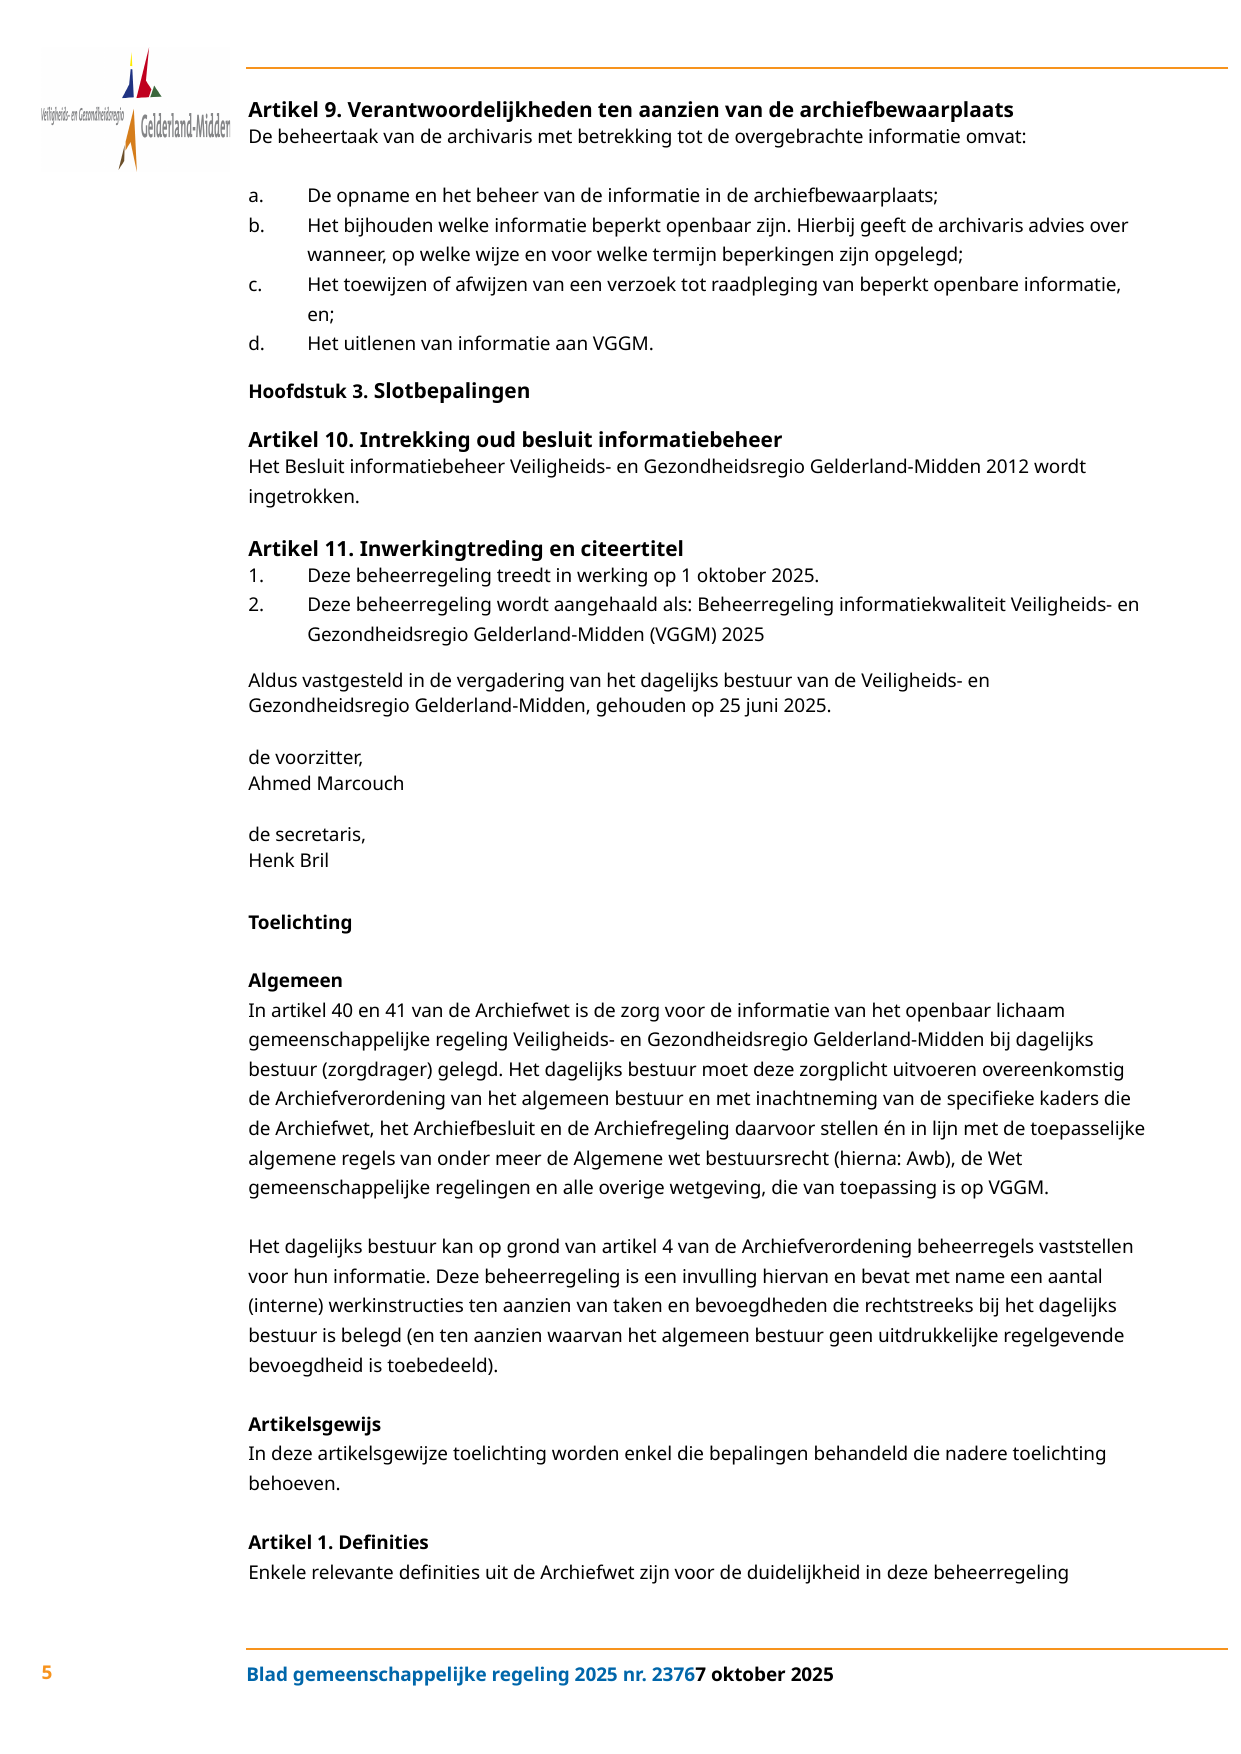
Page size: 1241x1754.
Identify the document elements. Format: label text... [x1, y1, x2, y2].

text Aldus vastgesteld in de vergadering van het dagelijks bestuur van de Veiligheids- en Gezondheidsregio Gelderland-Midden, gehouden op 25 juni 2025. [248, 667, 1152, 718]
text de secretaris, [248, 821, 1152, 847]
text Enkele relevante definities uit de Archiefwet zijn voor de duidelijkheid in deze beheerregeling [248, 1559, 1152, 1585]
list De opname en het beheer van de informatie in de archiefbewaarplaats; [248, 182, 1152, 208]
list Het uitlenen van informatie aan VGGM. [248, 330, 1152, 356]
text Algemeen [248, 967, 1152, 993]
text In deze artikelsgewijze toelichting worden enkel die bepalingen behandeld die nadere toelichting behoeven. [248, 1441, 1152, 1496]
text Toelichting [248, 898, 1152, 938]
text de voorzitter, [248, 744, 1152, 770]
text Artikel 1. Definities [248, 1529, 1152, 1555]
text Artikelsgewijs [248, 1411, 1152, 1437]
picture [41, 47, 231, 172]
text Het dagelijks bestuur kan op grond van artikel 4 van de Archiefverordening beheerregels vaststellen voor hun informatie. Deze beheerregeling is een invulling hiervan en bevat met name een aantal (interne) werkinstructies ten aanzien van taken en bevoegdheden die rechtstreeks bij het dagelijks bestuur is belegd (en ten aanzien waarvan het algemeen bestuur geen uitdrukkelijke regelgevende bevoegdheid is toebedeeld). [248, 1233, 1152, 1378]
list Het toewijzen of afwijzen van een verzoek tot raadpleging van beperkt openbare informatie, en; [248, 271, 1152, 326]
text Ahmed Marcouch [248, 770, 1152, 796]
list Deze beheerregeling treedt in werking op 1 oktober 2025. [248, 562, 1152, 588]
text Artikel 10. Intrekking oud besluit informatiebeheer [248, 425, 1152, 454]
text Het Besluit informatiebeheer Veiligheids- en Gezondheidsregio Gelderland-Midden 2012 wordt ingetrokken. [248, 454, 1152, 509]
list Deze beheerregeling wordt aangehaald als: Beheerregeling informatiekwaliteit Veiligheids- en Gezondheidsregio Gelderland-Midden (VGGM) 2025 [248, 592, 1152, 647]
text Artikel 11. Inwerkingtreding en citeertitel [248, 534, 1152, 562]
text Artikel 9. Verantwoordelijkheden ten aanzien van de archiefbewaarplaats [248, 95, 1152, 123]
text Henk Bril [248, 847, 1152, 873]
text Hoofdstuk 3. Slotbepalingen [248, 376, 1152, 404]
list Het bijhouden welke informatie beperkt openbaar zijn. Hierbij geeft de archivaris advies over wanneer, op welke wijze en voor welke termijn beperkingen zijn opgelegd; [248, 212, 1152, 267]
text De beheertaak van de archivaris met betrekking tot de overgebrachte informatie omvat: [248, 123, 1152, 149]
text In artikel 40 en 41 van de Archiefwet is de zorg voor de informatie van het openbaar lichaam gemeenschappelijke regeling Veiligheids- en Gezondheidsregio Gelderland-Midden bij dagelijks bestuur (zorgdrager) gelegd. Het dagelijks bestuur moet deze zorgplicht uitvoeren overeenkomstig de Archiefverordening van het algemeen bestuur en met inachtneming van de specifieke kaders die de Archiefwet, het Archiefbesluit en de Archiefregeling daarvoor stellen én in lijn met de toepasselijke algemene regels van onder meer de Algemene wet bestuursrecht (hierna: Awb), de Wet gemeenschappelijke regelingen en alle overige wetgeving, die van toepassing is op VGGM. [248, 997, 1152, 1200]
